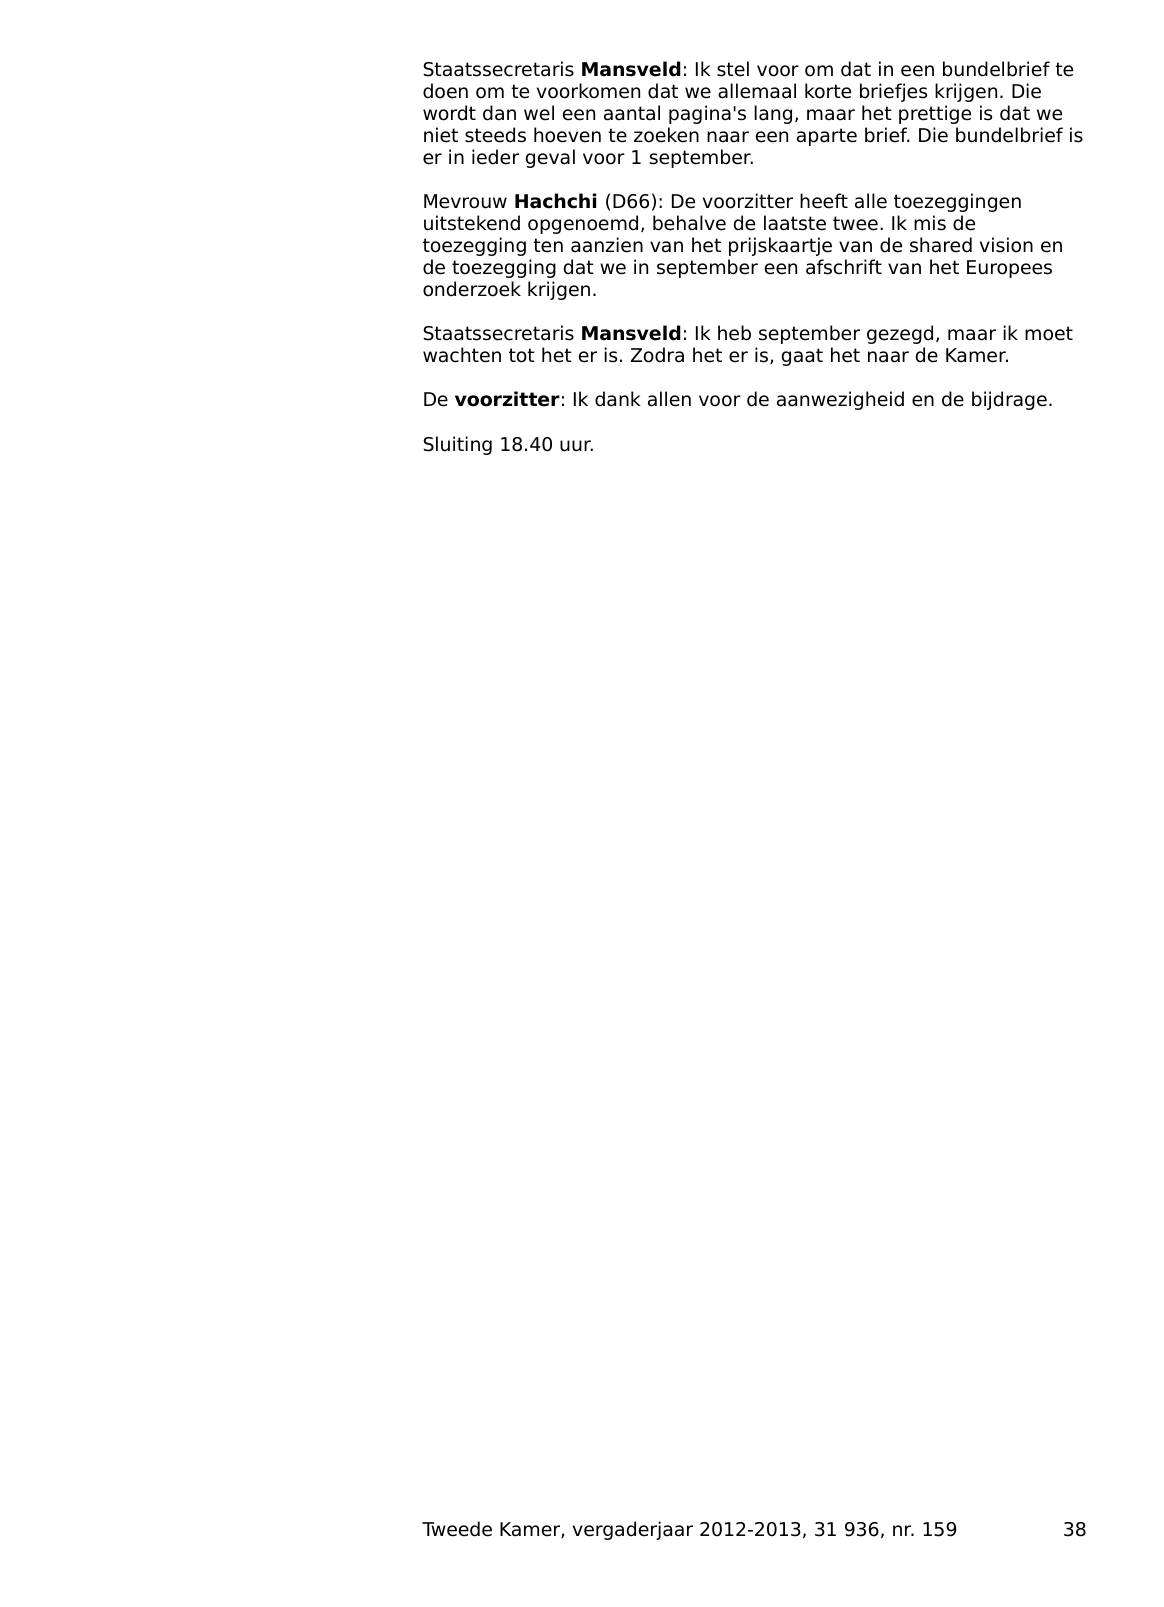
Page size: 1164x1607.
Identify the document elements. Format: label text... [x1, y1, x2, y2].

text Staatssecretaris Mansveld: Ik stel voor om dat in een bundelbrief te doen om te voorkomen dat we allemaal korte briefjes krijgen. Die wordt dan wel een aantal pagina's lang, maar het prettige is dat we niet steeds hoeven te zoeken naar een aparte brief. Die bundelbrief is er in ieder geval voor 1 september. [422, 59, 1087, 169]
text Sluiting 18.40 uur. [422, 433, 1087, 456]
text Mevrouw Hachchi (D66): De voorzitter heeft alle toezeggingen uitstekend opgenoemd, behalve de laatste twee. Ik mis de toezegging ten aanzien van het prijskaartje van de shared vision en de toezegging dat we in september een afschrift van het Europees onderzoek krijgen. [422, 191, 1087, 301]
text Staatssecretaris Mansveld: Ik heb september gezegd, maar ik moet wachten tot het er is. Zodra het er is, gaat het naar de Kamer. [422, 323, 1087, 367]
text De voorzitter: Ik dank allen voor de aanwezigheid en de bijdrage. [422, 389, 1087, 411]
